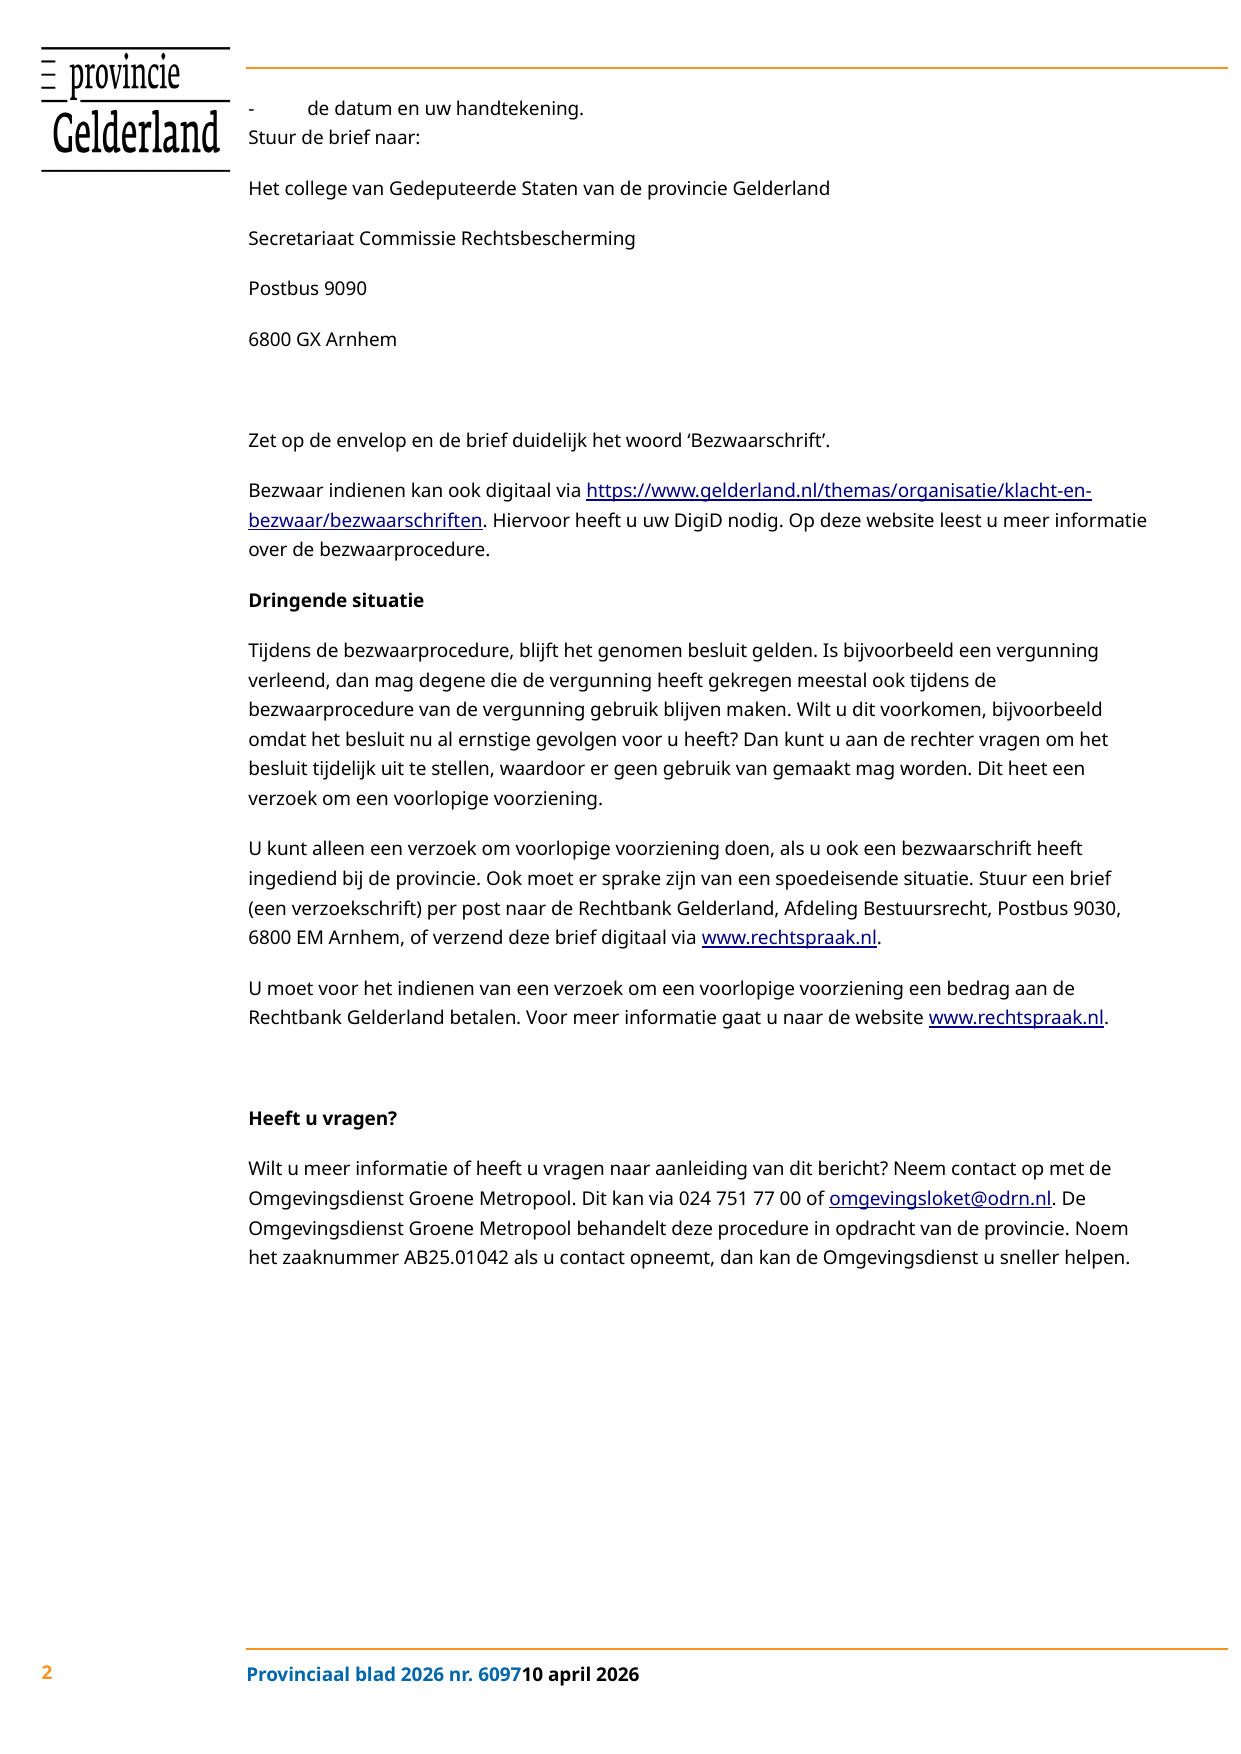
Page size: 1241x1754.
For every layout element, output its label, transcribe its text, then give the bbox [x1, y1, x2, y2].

text U kunt alleen een verzoek om voorlopige voorziening doen, als u ook een bezwaarschrift heeft ingediend bij de provincie. Ook moet er sprake zijn van een spoedeisende situatie. Stuur een brief (een verzoekschrift) per post naar de Rechtbank Gelderland, Afdeling Bestuursrecht, Postbus 9030, 6800 EM Arnhem, of verzend deze brief digitaal via www.rechtspraak.nl. [248, 836, 1152, 950]
picture [41, 47, 231, 172]
text Bezwaar indienen kan ook digitaal via https://www.gelderland.nl/themas/organisatie/klacht-en-bezwaar/bezwaarschriften. Hiervoor heeft u uw DigiD nodig. Op deze website leest u meer informatie over de bezwaarprocedure. [248, 477, 1152, 562]
text U moet voor het indienen van een verzoek om een voorlopige voorziening een bedrag aan de Rechtbank Gelderland betalen. Voor meer informatie gaat u naar de website www.rechtspraak.nl. [248, 975, 1152, 1030]
list de datum en uw handtekening. [248, 95, 1152, 121]
text 6800 GX Arnhem [248, 326, 1152, 352]
text Secretariaat Commissie Rechtsbescherming [248, 225, 1152, 251]
text Het college van Gedeputeerde Staten van de provincie Gelderland [248, 175, 1152, 201]
text Wilt u meer informatie of heeft u vragen naar aanleiding van dit bericht? Neem contact op met de Omgevingsdienst Groene Metropool. Dit kan via 024 751 77 00 of omgevingsloket@odrn.nl. De Omgevingsdienst Groene Metropool behandelt deze procedure in opdracht van de provincie. Noem het zaaknummer AB25.01042 als u contact opneemt, dan kan de Omgevingsdienst u sneller helpen. [248, 1156, 1152, 1270]
text Postbus 9090 [248, 276, 1152, 301]
text Stuur de brief naar: [248, 124, 1152, 150]
text Heeft u vragen? [248, 1105, 1152, 1131]
text Tijdens de bezwaarprocedure, blijft het genomen besluit gelden. Is bijvoorbeeld een vergunning verleend, dan mag degene die de vergunning heeft gekregen meestal ook tijdens de bezwaarprocedure van de vergunning gebruik blijven maken. Wilt u dit voorkomen, bijvoorbeeld omdat het besluit nu al ernstige gevolgen voor u heeft? Dan kunt u aan de rechter vragen om het besluit tijdelijk uit te stellen, waardoor er geen gebruik van gemaakt mag worden. Dit heet een verzoek om een voorlopige voorziening. [248, 637, 1152, 811]
text Zet op de envelop en de brief duidelijk het woord ‘Bezwaarschrift’. [248, 427, 1152, 453]
text Dringende situatie [248, 587, 1152, 613]
